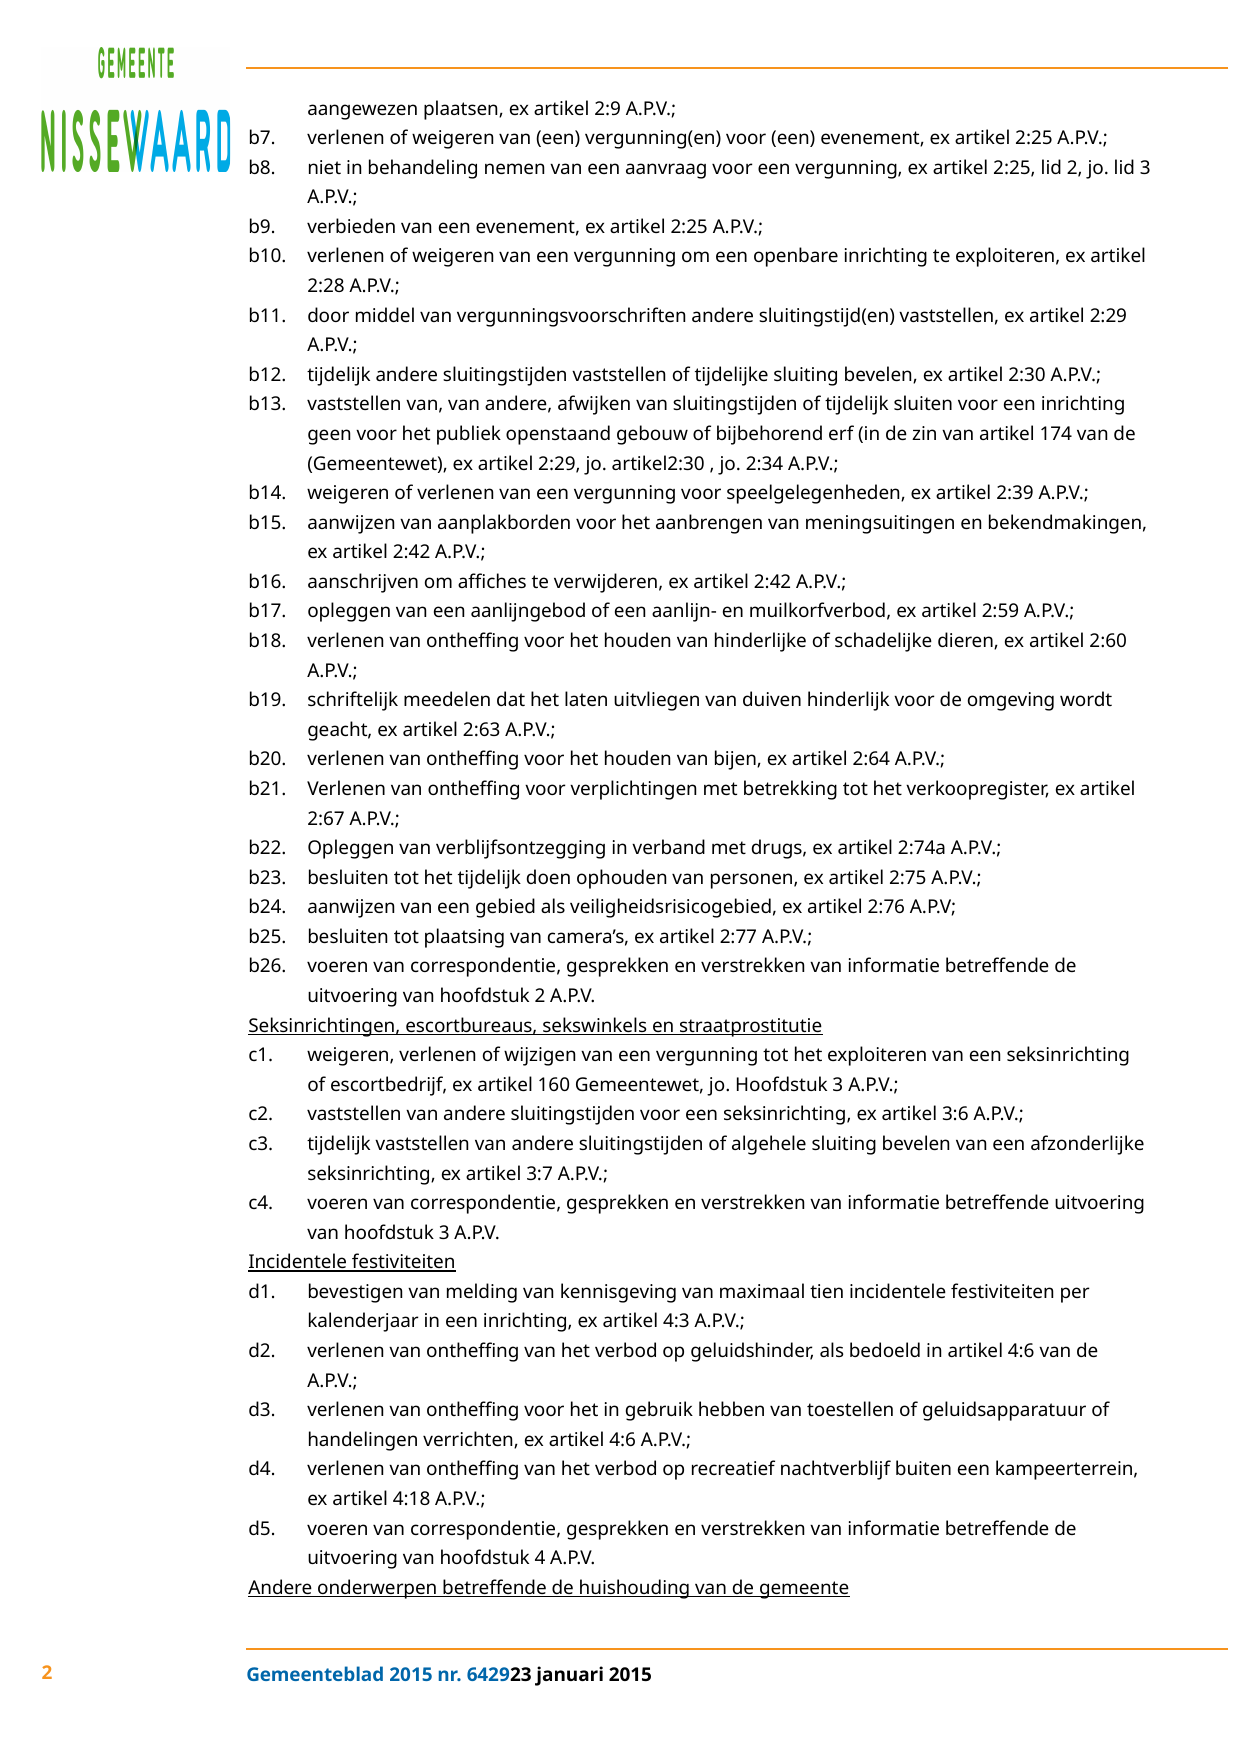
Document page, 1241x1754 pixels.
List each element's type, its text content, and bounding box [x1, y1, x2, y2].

list vaststellen van, van andere, afwijken van sluitingstijden of tijdelijk sluiten voor een inrichting geen voor het publiek openstaand gebouw of bijbehorend erf (in de zin van artikel 174 van de (Gemeentewet), ex artikel 2:29, jo. artikel2:30 , jo. 2:34 A.P.V.; [248, 391, 1152, 476]
list schriftelijk meedelen dat het laten uitvliegen van duiven hinderlijk voor de omgeving wordt geacht, ex artikel 2:63 A.P.V.; [248, 686, 1152, 742]
list tijdelijk andere sluitingstijden vaststellen of tijdelijke sluiting bevelen, ex artikel 2:30 A.P.V.; [248, 361, 1152, 387]
text Seksinrichtingen, escortbureaus, sekswinkels en straatprostitutie [248, 1012, 1152, 1038]
list verlenen of weigeren van een vergunning om een openbare inrichting te exploiteren, ex artikel 2:28 A.P.V.; [248, 243, 1152, 298]
list niet in behandeling nemen van een aanvraag voor een vergunning, ex artikel 2:25, lid 2, jo. lid 3 A.P.V.; [248, 154, 1152, 209]
list verbieden van een evenement, ex artikel 2:25 A.P.V.; [248, 213, 1152, 239]
list vaststellen van andere sluitingstijden voor een seksinrichting, ex artikel 3:6 A.P.V.; [248, 1101, 1152, 1126]
picture [200, 151, 206, 172]
picture [41, 47, 231, 172]
list voeren van correspondentie, gesprekken en verstrekken van informatie betreffende uitvoering van hoofdstuk 3 A.P.V. [248, 1189, 1152, 1245]
list voeren van correspondentie, gesprekken en verstrekken van informatie betreffende de uitvoering van hoofdstuk 4 A.P.V. [248, 1515, 1152, 1570]
list voeren van correspondentie, gesprekken en verstrekken van informatie betreffende de uitvoering van hoofdstuk 2 A.P.V. [248, 953, 1152, 1008]
text Incidentele festiviteiten [248, 1248, 1152, 1274]
list Opleggen van verblijfsontzegging in verband met drugs, ex artikel 2:74a A.P.V.; [248, 834, 1152, 860]
list aangewezen plaatsen, ex artikel 2:9 A.P.V.; [248, 95, 1152, 121]
list verlenen of weigeren van (een) vergunning(en) voor (een) evenement, ex artikel 2:25 A.P.V.; [248, 124, 1152, 150]
picture [201, 122, 206, 138]
list besluiten tot plaatsing van camera’s, ex artikel 2:77 A.P.V.; [248, 923, 1152, 949]
list verlenen van ontheffing voor het houden van hinderlijke of schadelijke dieren, ex artikel 2:60 A.P.V.; [248, 627, 1152, 683]
list verlenen van ontheffing voor het houden van bijen, ex artikel 2:64 A.P.V.; [248, 746, 1152, 771]
list door middel van vergunningsvoorschriften andere sluitingstijd(en) vaststellen, ex artikel 2:29 A.P.V.; [248, 302, 1152, 357]
list aanwijzen van aanplakborden voor het aanbrengen van meningsuitingen en bekendmakingen, ex artikel 2:42 A.P.V.; [248, 509, 1152, 564]
list bevestigen van melding van kennisgeving van maximaal tien incidentele festiviteiten per kalenderjaar in een inrichting, ex artikel 4:3 A.P.V.; [248, 1278, 1152, 1333]
list weigeren, verlenen of wijzigen van een vergunning tot het exploiteren van een seksinrichting of escortbedrijf, ex artikel 160 Gemeentewet, jo. Hoofdstuk 3 A.P.V.; [248, 1041, 1152, 1097]
list verlenen van ontheffing van het verbod op recreatief nachtverblijf buiten een kampeerterrein, ex artikel 4:18 A.P.V.; [248, 1456, 1152, 1511]
list aanschrijven om affiches te verwijderen, ex artikel 2:42 A.P.V.; [248, 568, 1152, 594]
picture [176, 157, 187, 172]
picture [222, 122, 227, 160]
list opleggen van een aanlijngebod of een aanlijn- en muilkorfverbod, ex artikel 2:59 A.P.V.; [248, 598, 1152, 623]
list besluiten tot het tijdelijk doen ophouden van personen, ex artikel 2:75 A.P.V.; [248, 864, 1152, 890]
list verlenen van ontheffing voor het in gebruik hebben van toestellen of geluidsapparatuur of handelingen verrichten, ex artikel 4:6 A.P.V.; [248, 1396, 1152, 1452]
list verlenen van ontheffing van het verbod op geluidshinder, als bedoeld in artikel 4:6 van de A.P.V.; [248, 1337, 1152, 1393]
picture [154, 157, 165, 172]
text Andere onderwerpen betreffende de huishouding van de gemeente [248, 1574, 1152, 1600]
list weigeren of verlenen van een vergunning voor speelgelegenheden, ex artikel 2:39 A.P.V.; [248, 479, 1152, 505]
list Verlenen van ontheffing voor verplichtingen met betrekking tot het verkoopregister, ex artikel 2:67 A.P.V.; [248, 775, 1152, 831]
list aanwijzen van een gebied als veiligheidsrisicogebied, ex artikel 2:76 A.P.V; [248, 893, 1152, 919]
list tijdelijk vaststellen van andere sluitingstijden of algehele sluiting bevelen van een afzonderlijke seksinrichting, ex artikel 3:7 A.P.V.; [248, 1130, 1152, 1186]
